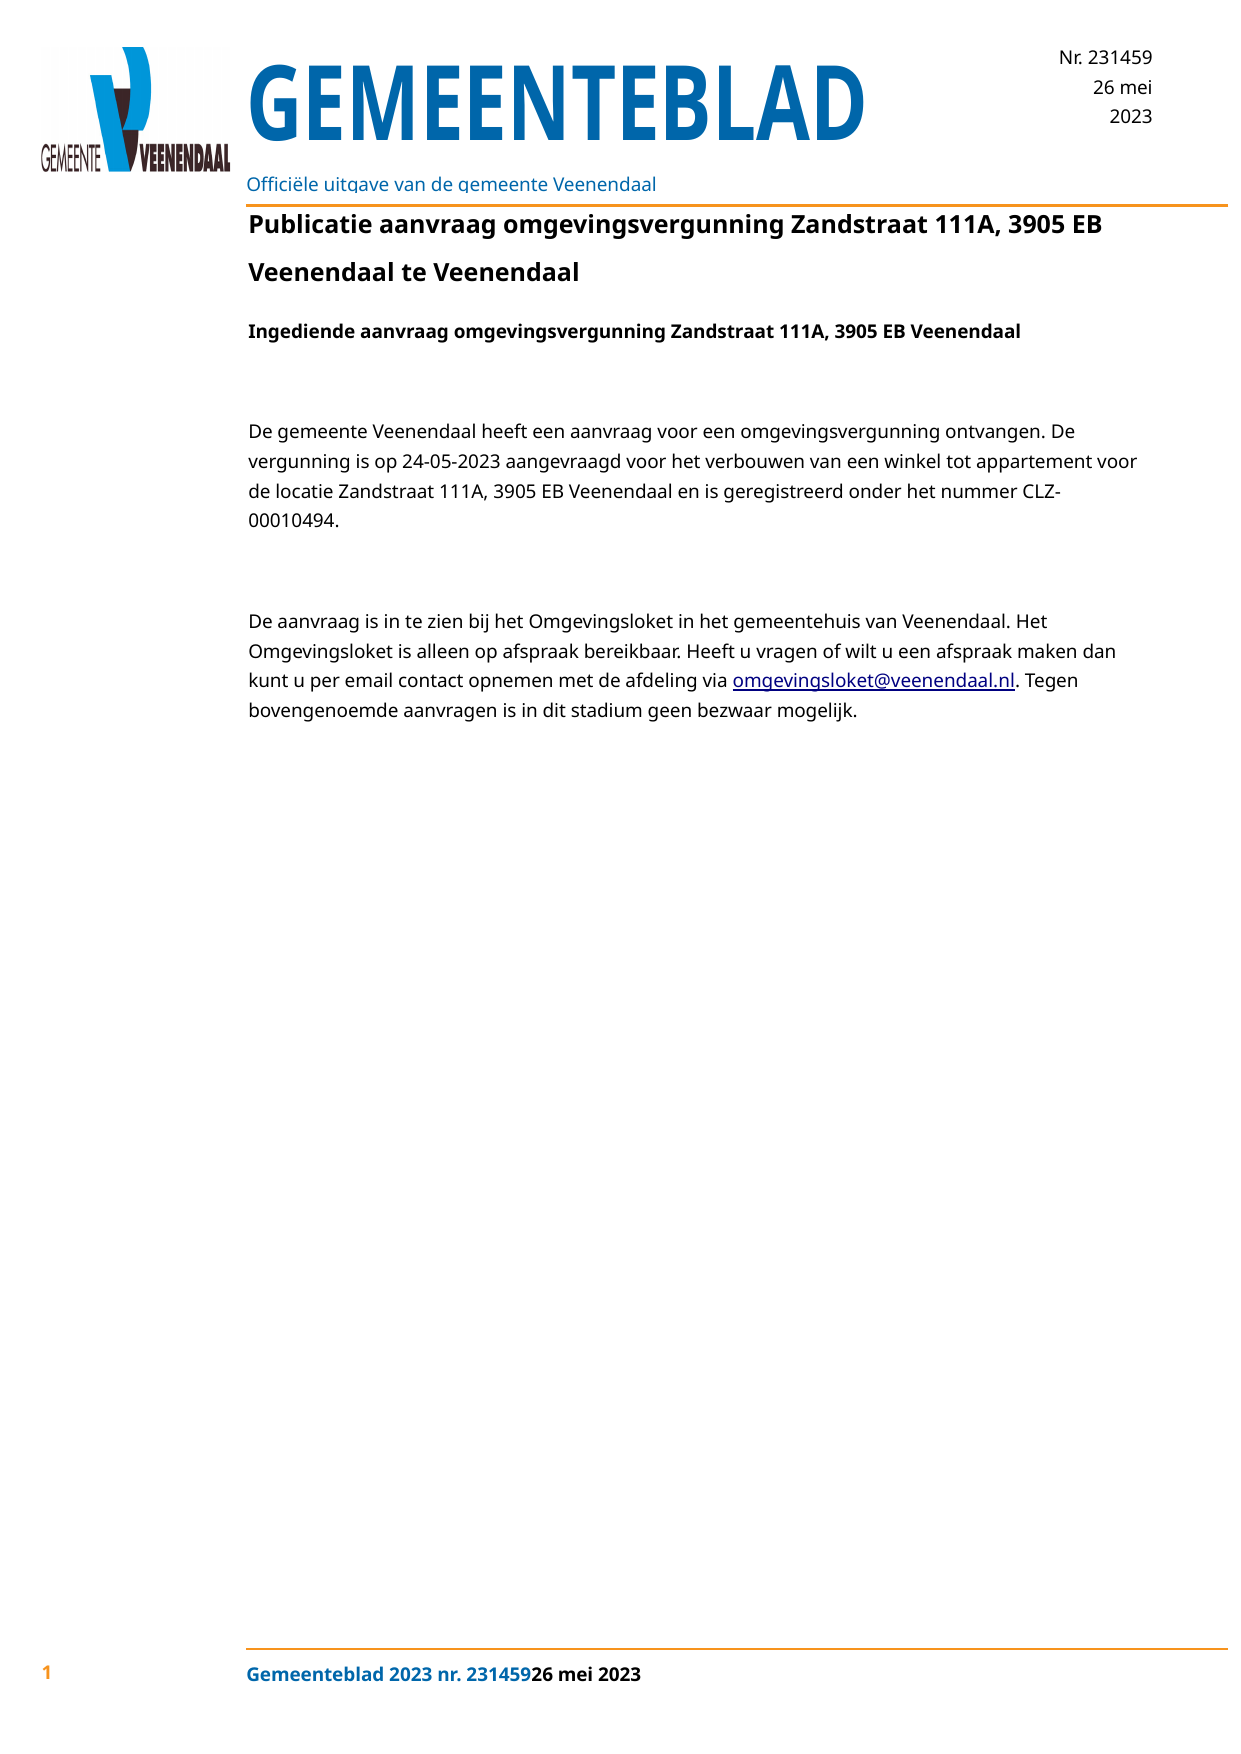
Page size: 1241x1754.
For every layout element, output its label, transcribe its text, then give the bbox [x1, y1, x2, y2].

text Ingediende aanvraag omgevingsvergunning Zandstraat 111A, 3905 EB Veenendaal [248, 318, 1152, 344]
text De aanvraag is in te zien bij het Omgevingsloket in het gemeentehuis van Veenendaal. Het Omgevingsloket is alleen op afspraak bereikbaar. Heeft u vragen of wilt u een afspraak maken dan kunt u per email contact opnemen met de afdeling via omgevingsloket@veenendaal.nl. Tegen bovengenoemde aanvragen is in dit stadium geen bezwaar mogelijk. [248, 608, 1152, 723]
picture [41, 47, 130, 172]
text De gemeente Veenendaal heeft een aanvraag voor een omgevingsvergunning ontvangen. De vergunning is op 24-05-2023 aangevraagd voor het verbouwen van een winkel tot appartement voor de locatie Zandstraat 111A, 3905 EB Veenendaal en is geregistreerd onder het nummer CLZ-00010494. [248, 419, 1152, 533]
text Publicatie aanvraag omgevingsvergunning Zandstraat 111A, 3905 EB Veenendaal te Veenendaal [248, 207, 1152, 288]
picture [123, 47, 231, 172]
